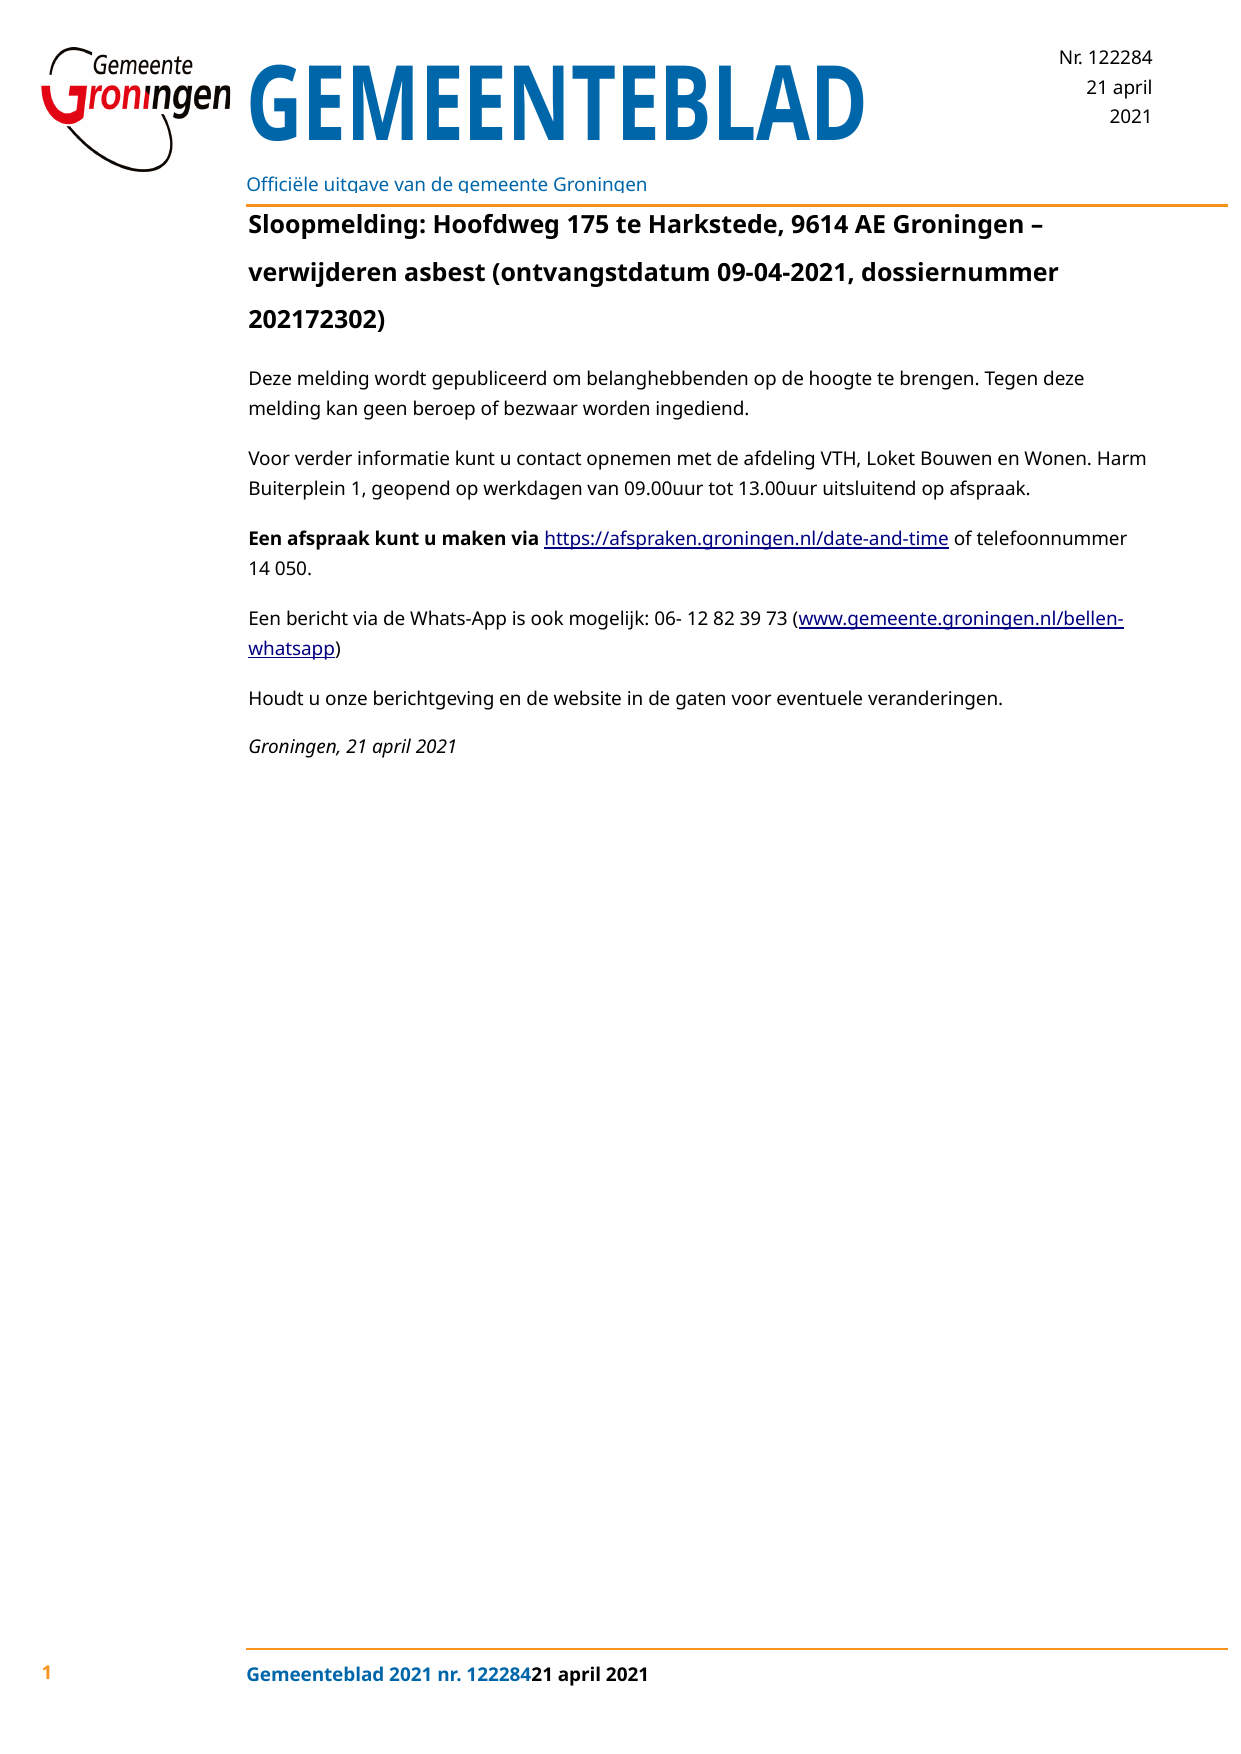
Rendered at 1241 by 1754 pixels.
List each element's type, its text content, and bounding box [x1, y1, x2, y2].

text Groningen, 21 april 2021 [248, 733, 1152, 759]
picture [41, 47, 231, 172]
text Deze melding wordt gepubliceerd om belanghebbenden op de hoogte te brengen. Tegen deze melding kan geen beroep of bezwaar worden ingediend. [248, 366, 1152, 421]
text Een afspraak kunt u maken via https://afspraken.groningen.nl/date-and-time of telefoonnummer 14 050. [248, 526, 1152, 581]
text Sloopmelding: Hoofdweg 175 te Harkstede, 9614 AE Groningen – verwijderen asbest (ontvangstdatum 09-04-2021, dossiernummer 202172302) [248, 207, 1152, 336]
text Houdt u onze berichtgeving en de website in de gaten voor eventuele veranderingen. [248, 686, 1152, 711]
text Een bericht via de Whats-App is ook mogelijk: 06- 12 82 39 73 (www.gemeente.groningen.nl/bellen-whatsapp) [248, 606, 1152, 661]
text Voor verder informatie kunt u contact opnemen met de afdeling VTH, Loket Bouwen en Wonen. Harm Buiterplein 1, geopend op werkdagen van 09.00uur tot 13.00uur uitsluitend op afspraak. [248, 446, 1152, 501]
